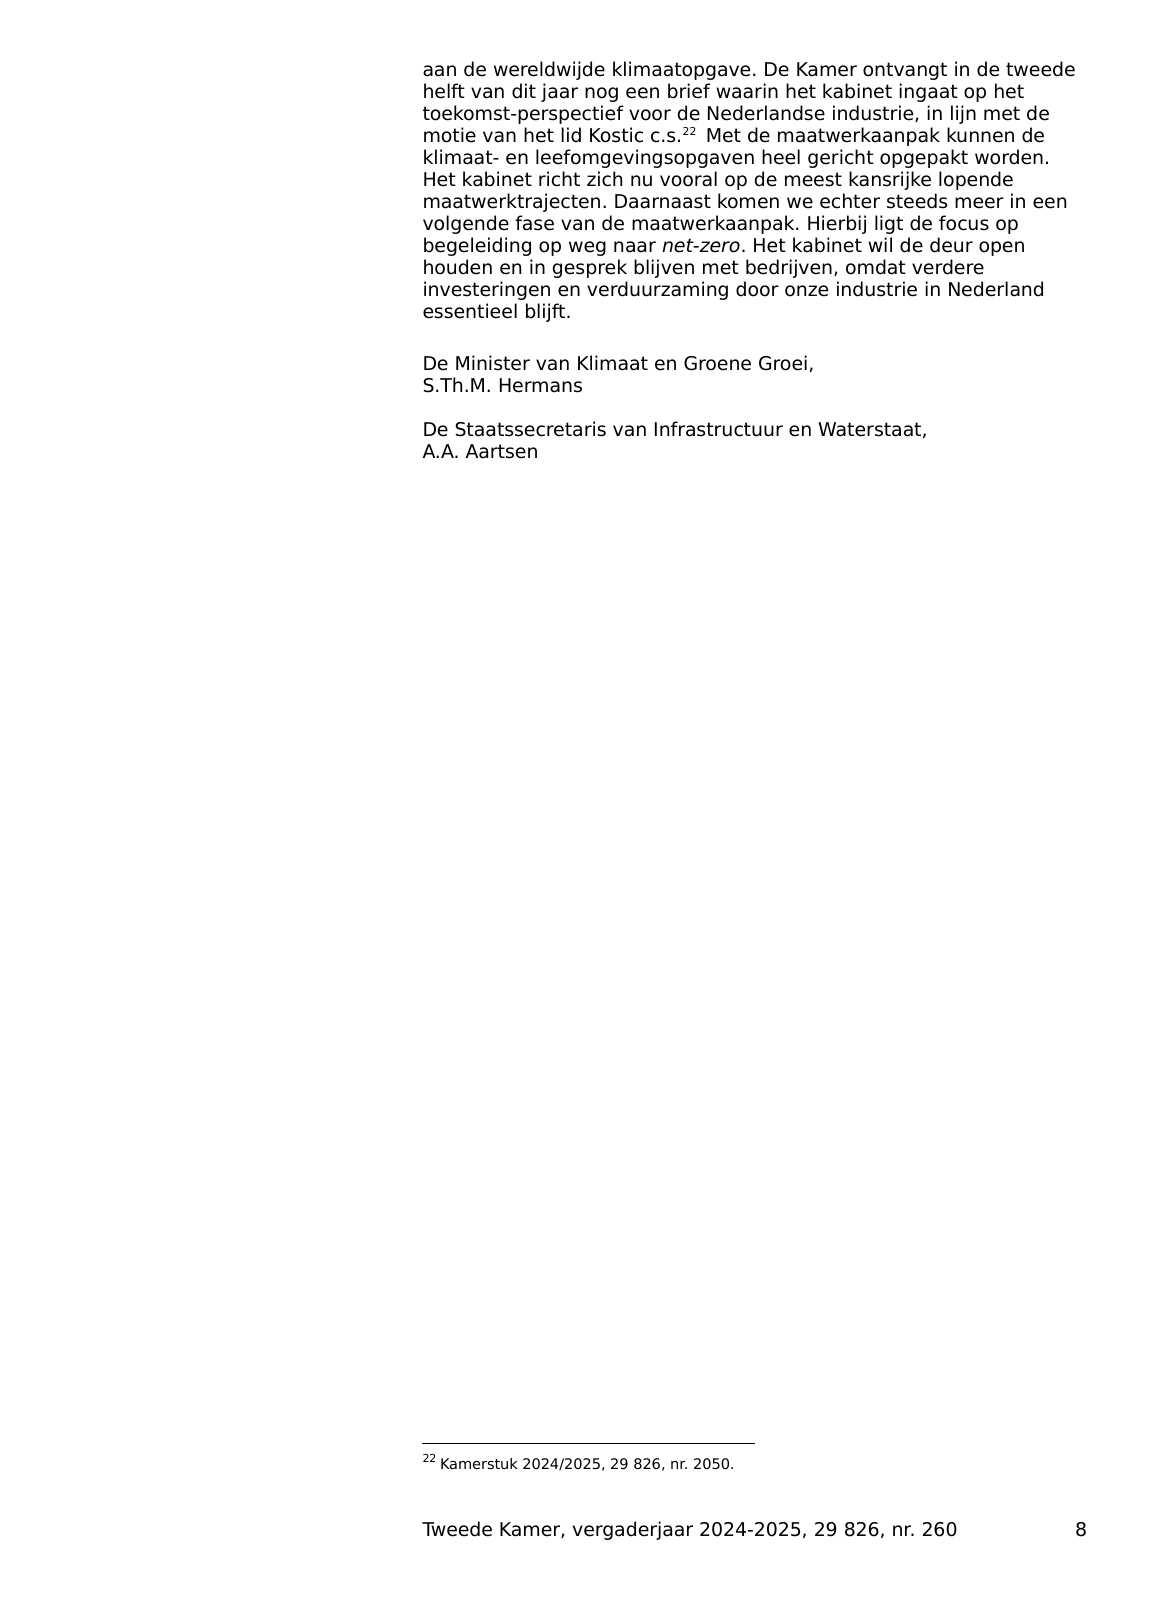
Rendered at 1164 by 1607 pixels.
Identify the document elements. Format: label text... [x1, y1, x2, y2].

text De Minister van Klimaat en Groene Groei, S.Th.M. Hermans [422, 353, 1087, 397]
text aan de wereldwijde klimaatopgave. De Kamer ontvangt in de tweede helft van dit jaar nog een brief waarin het kabinet ingaat op het toekomst-perspectief voor de Nederlandse industrie, in lijn met de motie van het lid Kostic c.s. Met de maatwerkaanpak kunnen de klimaat- en leefomgevingsopgaven heel gericht opgepakt worden. Het kabinet richt zich nu vooral op de meest kansrijke lopende maatwerktrajecten. Daarnaast komen we echter steeds meer in een volgende fase van de maatwerkaanpak. Hierbij ligt de focus op begeleiding op weg naar net-zero. Het kabinet wil de deur open houden en in gesprek blijven met bedrijven, omdat verdere investeringen en verduurzaming door onze industrie in Nederland essentieel blijft. [422, 59, 1087, 323]
text Kamerstuk 2024/2025, 29 826, nr. 2050. [422, 1452, 1087, 1474]
text De Staatssecretaris van Infrastructuur en Waterstaat, A.A. Aartsen [422, 419, 1087, 463]
